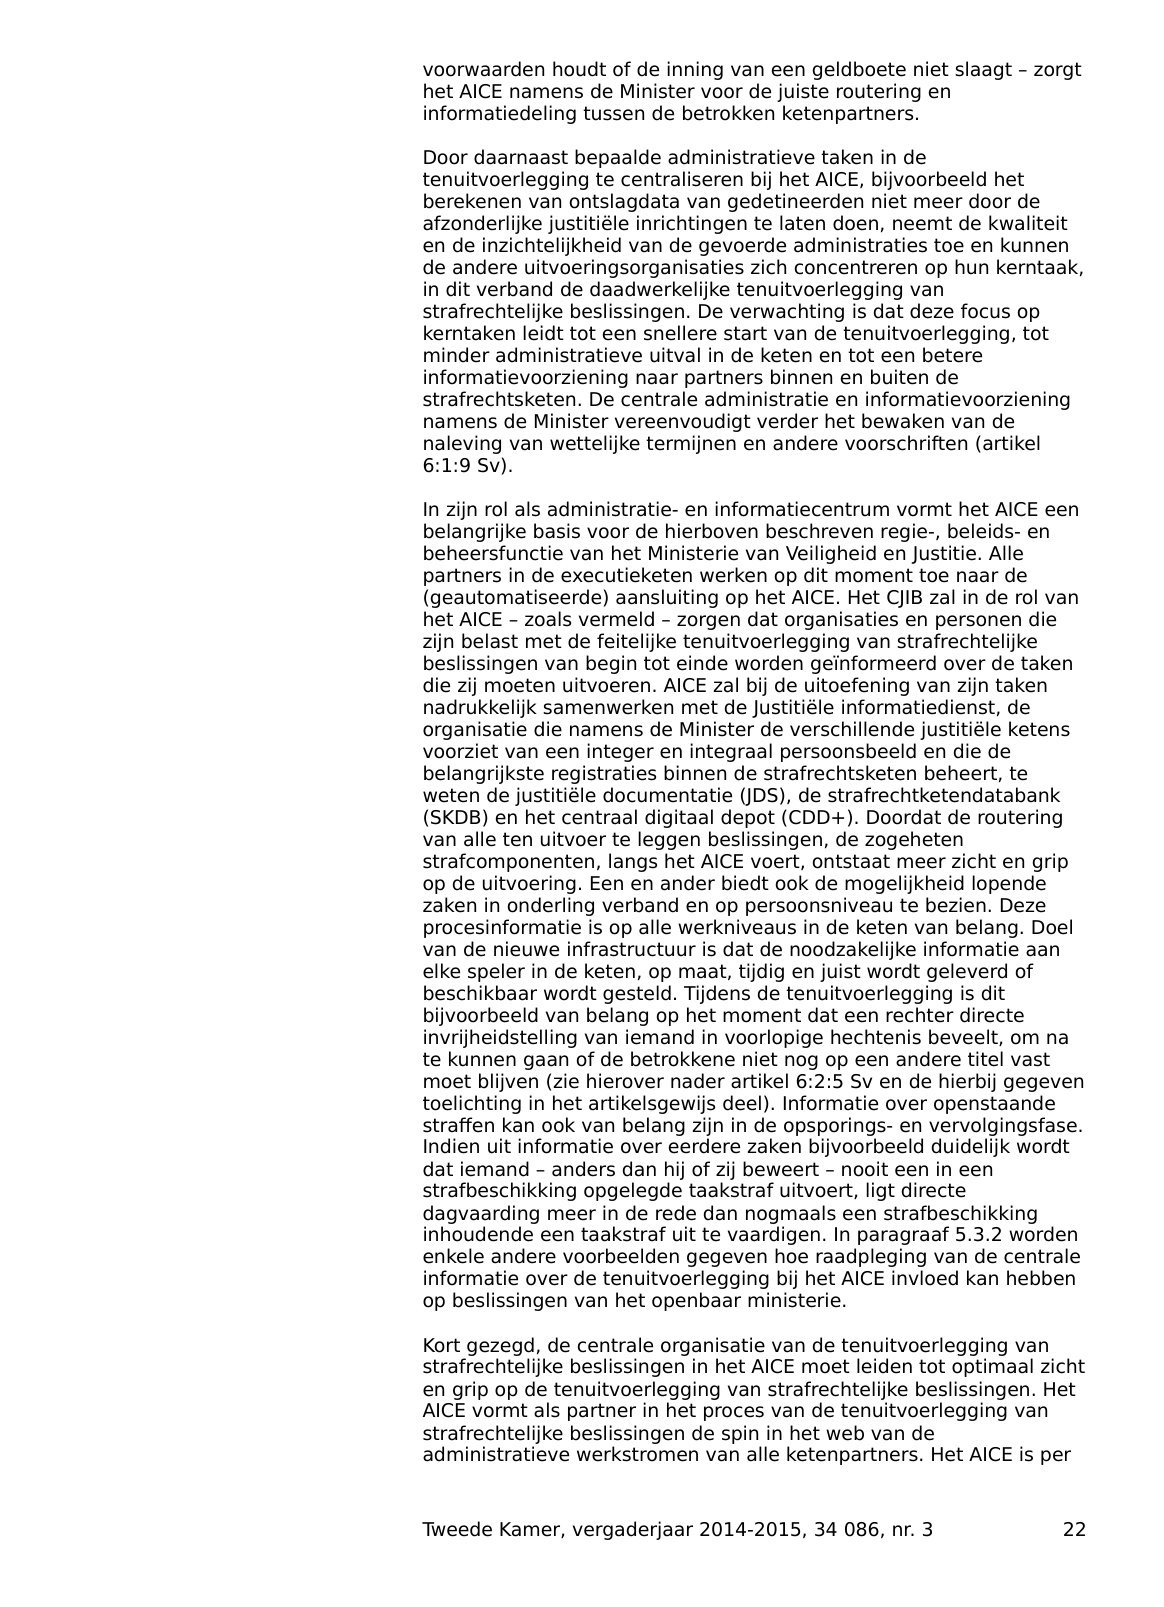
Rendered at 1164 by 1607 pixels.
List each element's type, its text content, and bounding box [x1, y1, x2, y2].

text voorwaarden houdt of de inning van een geldboete niet slaagt – zorgt het AICE namens de Minister voor de juiste routering en informatiedeling tussen de betrokken ketenpartners. [422, 59, 1087, 125]
text Kort gezegd, de centrale organisatie van de tenuitvoerlegging van strafrechtelijke beslissingen in het AICE moet leiden tot optimaal zicht en grip op de tenuitvoerlegging van strafrechtelijke beslissingen. Het AICE vormt als partner in het proces van de tenuitvoerlegging van strafrechtelijke beslissingen de spin in het web van de administratieve werkstromen van alle ketenpartners. Het AICE is per [422, 1334, 1087, 1466]
text Door daarnaast bepaalde administratieve taken in de tenuitvoerlegging te centraliseren bij het AICE, bijvoorbeeld het berekenen van ontslagdata van gedetineerden niet meer door de afzonderlijke justitiële inrichtingen te laten doen, neemt de kwaliteit en de inzichtelijkheid van de gevoerde administraties toe en kunnen de andere uitvoeringsorganisaties zich concentreren op hun kerntaak, in dit verband de daadwerkelijke tenuitvoerlegging van strafrechtelijke beslissingen. De verwachting is dat deze focus op kerntaken leidt tot een snellere start van de tenuitvoerlegging, tot minder administratieve uitval in de keten en tot een betere informatievoorziening naar partners binnen en buiten de strafrechtsketen. De centrale administratie en informatievoorziening namens de Minister vereenvoudigt verder het bewaken van de naleving van wettelijke termijnen en andere voorschriften (artikel 6:1:9 Sv). [422, 147, 1087, 477]
text In zijn rol als administratie- en informatiecentrum vormt het AICE een belangrijke basis voor de hierboven beschreven regie-, beleids- en beheersfunctie van het Ministerie van Veiligheid en Justitie. Alle partners in de executieketen werken op dit moment toe naar de (geautomatiseerde) aansluiting op het AICE. Het CJIB zal in de rol van het AICE – zoals vermeld – zorgen dat organisaties en personen die zijn belast met de feitelijke tenuitvoerlegging van strafrechtelijke beslissingen van begin tot einde worden geïnformeerd over de taken die zij moeten uitvoeren. AICE zal bij de uitoefening van zijn taken nadrukkelijk samenwerken met de Justitiële informatiedienst, de organisatie die namens de Minister de verschillende justitiële ketens voorziet van een integer en integraal persoonsbeeld en die de belangrijkste registraties binnen de strafrechtsketen beheert, te weten de justitiële documentatie (JDS), de strafrechtketendatabank (SKDB) en het centraal digitaal depot (CDD+). Doordat de routering van alle ten uitvoer te leggen beslissingen, de zogeheten strafcomponenten, langs het AICE voert, ontstaat meer zicht en grip op de uitvoering. Een en ander biedt ook de mogelijkheid lopende zaken in onderling verband en op persoonsniveau te bezien. Deze procesinformatie is op alle werkniveaus in de keten van belang. Doel van de nieuwe infrastructuur is dat de noodzakelijke informatie aan elke speler in de keten, op maat, tijdig en juist wordt geleverd of beschikbaar wordt gesteld. Tijdens de tenuitvoerlegging is dit bijvoorbeeld van belang op het moment dat een rechter directe invrijheidstelling van iemand in voorlopige hechtenis beveelt, om na te kunnen gaan of de betrokkene niet nog op een andere titel vast moet blijven (zie hierover nader artikel 6:2:5 Sv en de hierbij gegeven toelichting in het artikelsgewijs deel). Informatie over openstaande straffen kan ook van belang zijn in de opsporings- en vervolgingsfase. Indien uit informatie over eerdere zaken bijvoorbeeld duidelijk wordt dat iemand – anders dan hij of zij beweert – nooit een in een strafbeschikking opgelegde taakstraf uitvoert, ligt directe dagvaarding meer in de rede dan nogmaals een strafbeschikking inhoudende een taakstraf uit te vaardigen. In paragraaf 5.3.2 worden enkele andere voorbeelden gegeven hoe raadpleging van de centrale informatie over de tenuitvoerlegging bij het AICE invloed kan hebben op beslissingen van het openbaar ministerie. [422, 499, 1087, 1312]
